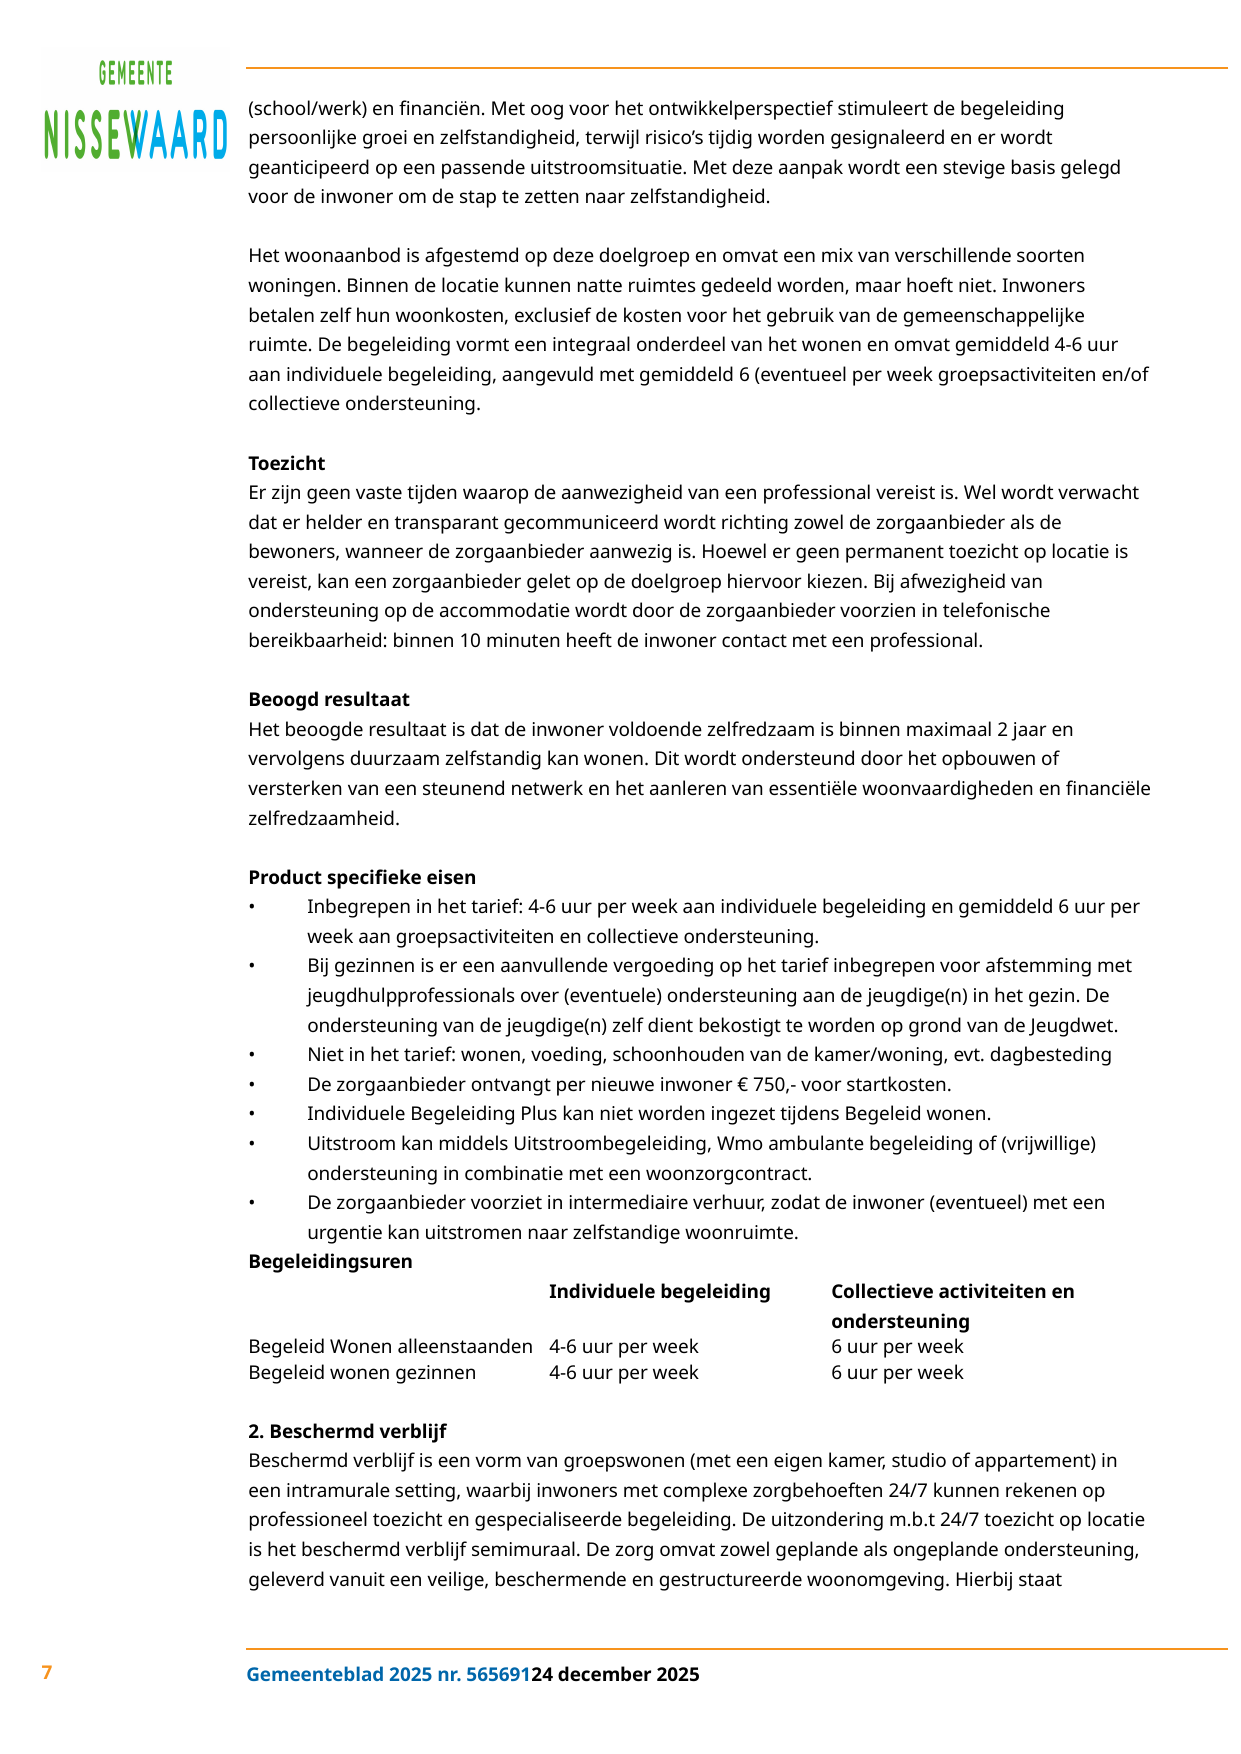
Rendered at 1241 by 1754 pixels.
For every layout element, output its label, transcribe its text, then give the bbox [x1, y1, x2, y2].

text Toezicht [248, 450, 1152, 476]
picture [41, 47, 231, 172]
table_cell Begeleid Wonen alleenstaanden [248, 1334, 549, 1359]
text Het woonaanbod is afgestemd op deze doelgroep en omvat een mix van verschillende soorten woningen. Binnen de locatie kunnen natte ruimtes gedeeld worden, maar hoeft niet. Inwoners betalen zelf hun woonkosten, exclusief de kosten voor het gebruik van de gemeenschappelijke ruimte. De begeleiding vormt een integraal onderdeel van het wonen en omvat gemiddeld 4-6 uur aan individuele begeleiding, aangevuld met gemiddeld 6 (eventueel per week groepsactiviteiten en/of collectieve ondersteuning. [248, 243, 1152, 416]
text Beschermd verblijf is een vorm van groepswonen (met een eigen kamer, studio of appartement) in een intramurale setting, waarbij inwoners met complexe zorgbehoeften 24/7 kunnen rekenen op professioneel toezicht en gespecialiseerde begeleiding. De uitzondering m.b.t 24/7 toezicht op locatie is het beschermd verblijf semimuraal. De zorg omvat zowel geplande als ongeplande ondersteuning, geleverd vanuit een veilige, beschermende en gestructureerde woonomgeving. Hierbij staat [248, 1447, 1152, 1591]
list De zorgaanbieder voorziet in intermediaire verhuur, zodat de inwoner (eventueel) met een urgentie kan uitstromen naar zelfstandige woonruimte. [248, 1189, 1152, 1245]
text Het beoogde resultaat is dat de inwoner voldoende zelfredzaam is binnen maximaal 2 jaar en vervolgens duurzaam zelfstandig kan wonen. Dit wordt ondersteund door het opbouwen of versterken van een steunend netwerk en het aanleren van essentiële woonvaardigheden en financiële zelfredzaamheid. [248, 716, 1152, 831]
table_cell 4-6 uur per week [549, 1359, 831, 1385]
text Begeleidingsuren [248, 1248, 1152, 1274]
text Er zijn geen vaste tijden waarop de aanwezigheid van een professional vereist is. Wel wordt verwacht dat er helder en transparant gecommuniceerd wordt richting zowel de zorgaanbieder als de bewoners, wanneer de zorgaanbieder aanwezig is. Hoewel er geen permanent toezicht op locatie is vereist, kan een zorgaanbieder gelet op de doelgroep hiervoor kiezen. Bij afwezigheid van ondersteuning op de accommodatie wordt door de zorgaanbieder voorzien in telefonische bereikbaarheid: binnen 10 minuten heeft de inwoner contact met een professional. [248, 479, 1152, 653]
text 2. Beschermd verblijf [248, 1418, 1152, 1443]
list Uitstroom kan middels Uitstroombegeleiding, Wmo ambulante begeleiding of (vrijwillige) ondersteuning in combinatie met een woonzorgcontract. [248, 1130, 1152, 1186]
table_header Collectieve activiteiten en ondersteuning [831, 1278, 1152, 1333]
table_cell Begeleid wonen gezinnen [248, 1359, 549, 1385]
list Bij gezinnen is er een aanvullende vergoeding op het tarief inbegrepen voor afstemming met jeugdhulpprofessionals over (eventuele) ondersteuning aan de jeugdige(n) in het gezin. De ondersteuning van de jeugdige(n) zelf dient bekostigt te worden op grond van de Jeugdwet. [248, 953, 1152, 1038]
text Product specifieke eisen [248, 864, 1152, 890]
list Inbegrepen in het tarief: 4-6 uur per week aan individuele begeleiding en gemiddeld 6 uur per week aan groepsactiviteiten en collectieve ondersteuning. [248, 893, 1152, 949]
table_header [248, 1278, 549, 1333]
text (school/werk) en financiën. Met oog voor het ontwikkelperspectief stimuleert de begeleiding persoonlijke groei en zelfstandigheid, terwijl risico’s tijdig worden gesignaleerd en er wordt geanticipeerd op een passende uitstroomsituatie. Met deze aanpak wordt een stevige basis gelegd voor de inwoner om de stap te zetten naar zelfstandigheid. [248, 95, 1152, 209]
table_cell 6 uur per week [831, 1334, 1152, 1359]
list Niet in het tarief: wonen, voeding, schoonhouden van de kamer/woning, evt. dagbesteding [248, 1041, 1152, 1067]
table_cell 6 uur per week [831, 1359, 1152, 1385]
list Individuele Begeleiding Plus kan niet worden ingezet tijdens Begeleid wonen. [248, 1101, 1152, 1126]
list De zorgaanbieder ontvangt per nieuwe inwoner € 750,- voor startkosten. [248, 1071, 1152, 1097]
table_cell 4-6 uur per week [549, 1334, 831, 1359]
table_header Individuele begeleiding [549, 1278, 831, 1333]
text Beoogd resultaat [248, 686, 1152, 712]
